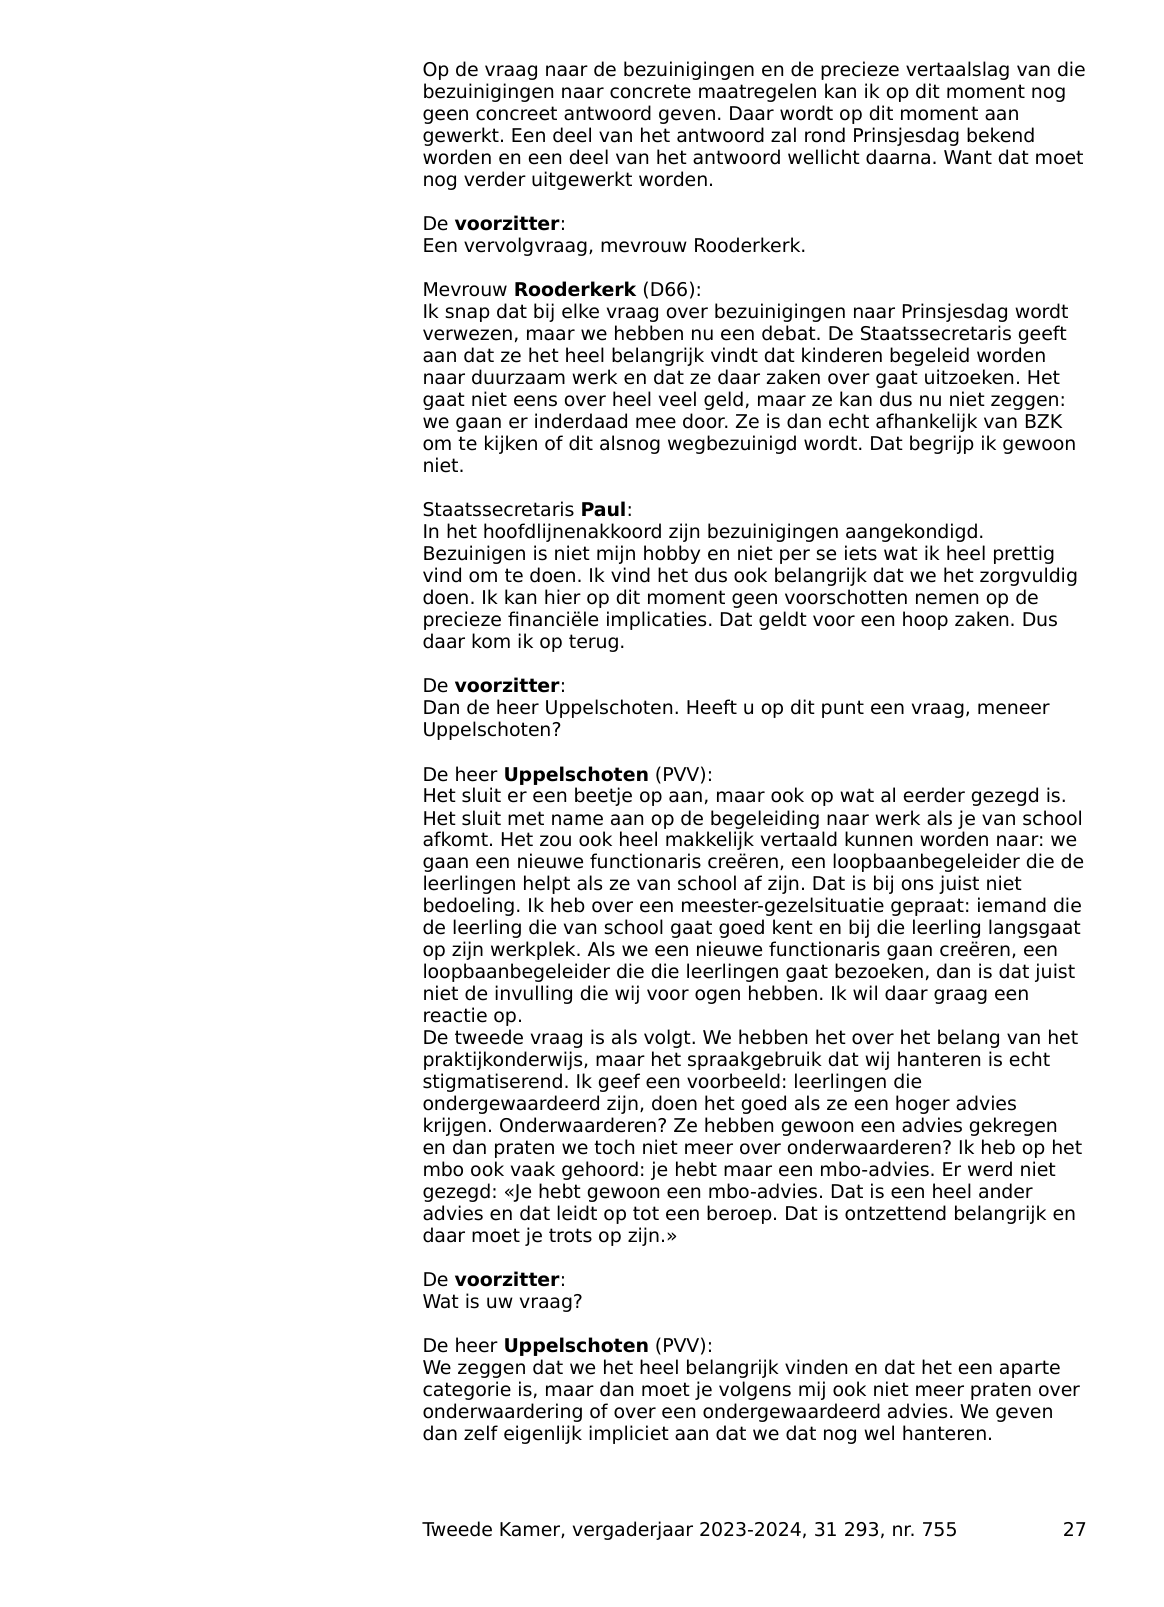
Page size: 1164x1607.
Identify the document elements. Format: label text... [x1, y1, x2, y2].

text De heer Uppelschoten (PVV): [422, 1335, 1087, 1357]
text Dan de heer Uppelschoten. Heeft u op dit punt een vraag, meneer Uppelschoten? [422, 697, 1087, 741]
text De voorzitter: [422, 1269, 1087, 1291]
text Staatssecretaris Paul: [422, 499, 1087, 521]
text We zeggen dat we het heel belangrijk vinden en dat het een aparte categorie is, maar dan moet je volgens mij ook niet meer praten over onderwaardering of over een ondergewaardeerd advies. We geven dan zelf eigenlijk impliciet aan dat we dat nog wel hanteren. [422, 1357, 1087, 1445]
text Op de vraag naar de bezuinigingen en de precieze vertaalslag van die bezuinigingen naar concrete maatregelen kan ik op dit moment nog geen concreet antwoord geven. Daar wordt op dit moment aan gewerkt. Een deel van het antwoord zal rond Prinsjesdag bekend worden en een deel van het antwoord wellicht daarna. Want dat moet nog verder uitgewerkt worden. [422, 59, 1087, 191]
text In het hoofdlijnenakkoord zijn bezuinigingen aangekondigd. Bezuinigen is niet mijn hobby en niet per se iets wat ik heel prettig vind om te doen. Ik vind het dus ook belangrijk dat we het zorgvuldig doen. Ik kan hier op dit moment geen voorschotten nemen op de precieze financiële implicaties. Dat geldt voor een hoop zaken. Dus daar kom ik op terug. [422, 521, 1087, 653]
text Een vervolgvraag, mevrouw Rooderkerk. [422, 235, 1087, 257]
text De voorzitter: [422, 675, 1087, 697]
text De heer Uppelschoten (PVV): [422, 763, 1087, 785]
text De tweede vraag is als volgt. We hebben het over het belang van het praktijkonderwijs, maar het spraakgebruik dat wij hanteren is echt stigmatiserend. Ik geef een voorbeeld: leerlingen die ondergewaardeerd zijn, doen het goed als ze een hoger advies krijgen. Onderwaarderen? Ze hebben gewoon een advies gekregen en dan praten we toch niet meer over onderwaarderen? Ik heb op het mbo ook vaak gehoord: je hebt maar een mbo-advies. Er werd niet gezegd: «Je hebt gewoon een mbo-advies. Dat is een heel ander advies en dat leidt op tot een beroep. Dat is ontzettend belangrijk en daar moet je trots op zijn.» [422, 1027, 1087, 1247]
text De voorzitter: [422, 213, 1087, 235]
text Het sluit er een beetje op aan, maar ook op wat al eerder gezegd is. Het sluit met name aan op de begeleiding naar werk als je van school afkomt. Het zou ook heel makkelijk vertaald kunnen worden naar: we gaan een nieuwe functionaris creëren, een loopbaanbegeleider die de leerlingen helpt als ze van school af zijn. Dat is bij ons juist niet bedoeling. Ik heb over een meester-gezelsituatie gepraat: iemand die de leerling die van school gaat goed kent en bij die leerling langsgaat op zijn werkplek. Als we een nieuwe functionaris gaan creëren, een loopbaanbegeleider die die leerlingen gaat bezoeken, dan is dat juist niet de invulling die wij voor ogen hebben. Ik wil daar graag een reactie op. [422, 785, 1087, 1027]
text Mevrouw Rooderkerk (D66): [422, 279, 1087, 301]
text Wat is uw vraag? [422, 1291, 1087, 1313]
text Ik snap dat bij elke vraag over bezuinigingen naar Prinsjesdag wordt verwezen, maar we hebben nu een debat. De Staatssecretaris geeft aan dat ze het heel belangrijk vindt dat kinderen begeleid worden naar duurzaam werk en dat ze daar zaken over gaat uitzoeken. Het gaat niet eens over heel veel geld, maar ze kan dus nu niet zeggen: we gaan er inderdaad mee door. Ze is dan echt afhankelijk van BZK om te kijken of dit alsnog wegbezuinigd wordt. Dat begrijp ik gewoon niet. [422, 301, 1087, 477]
